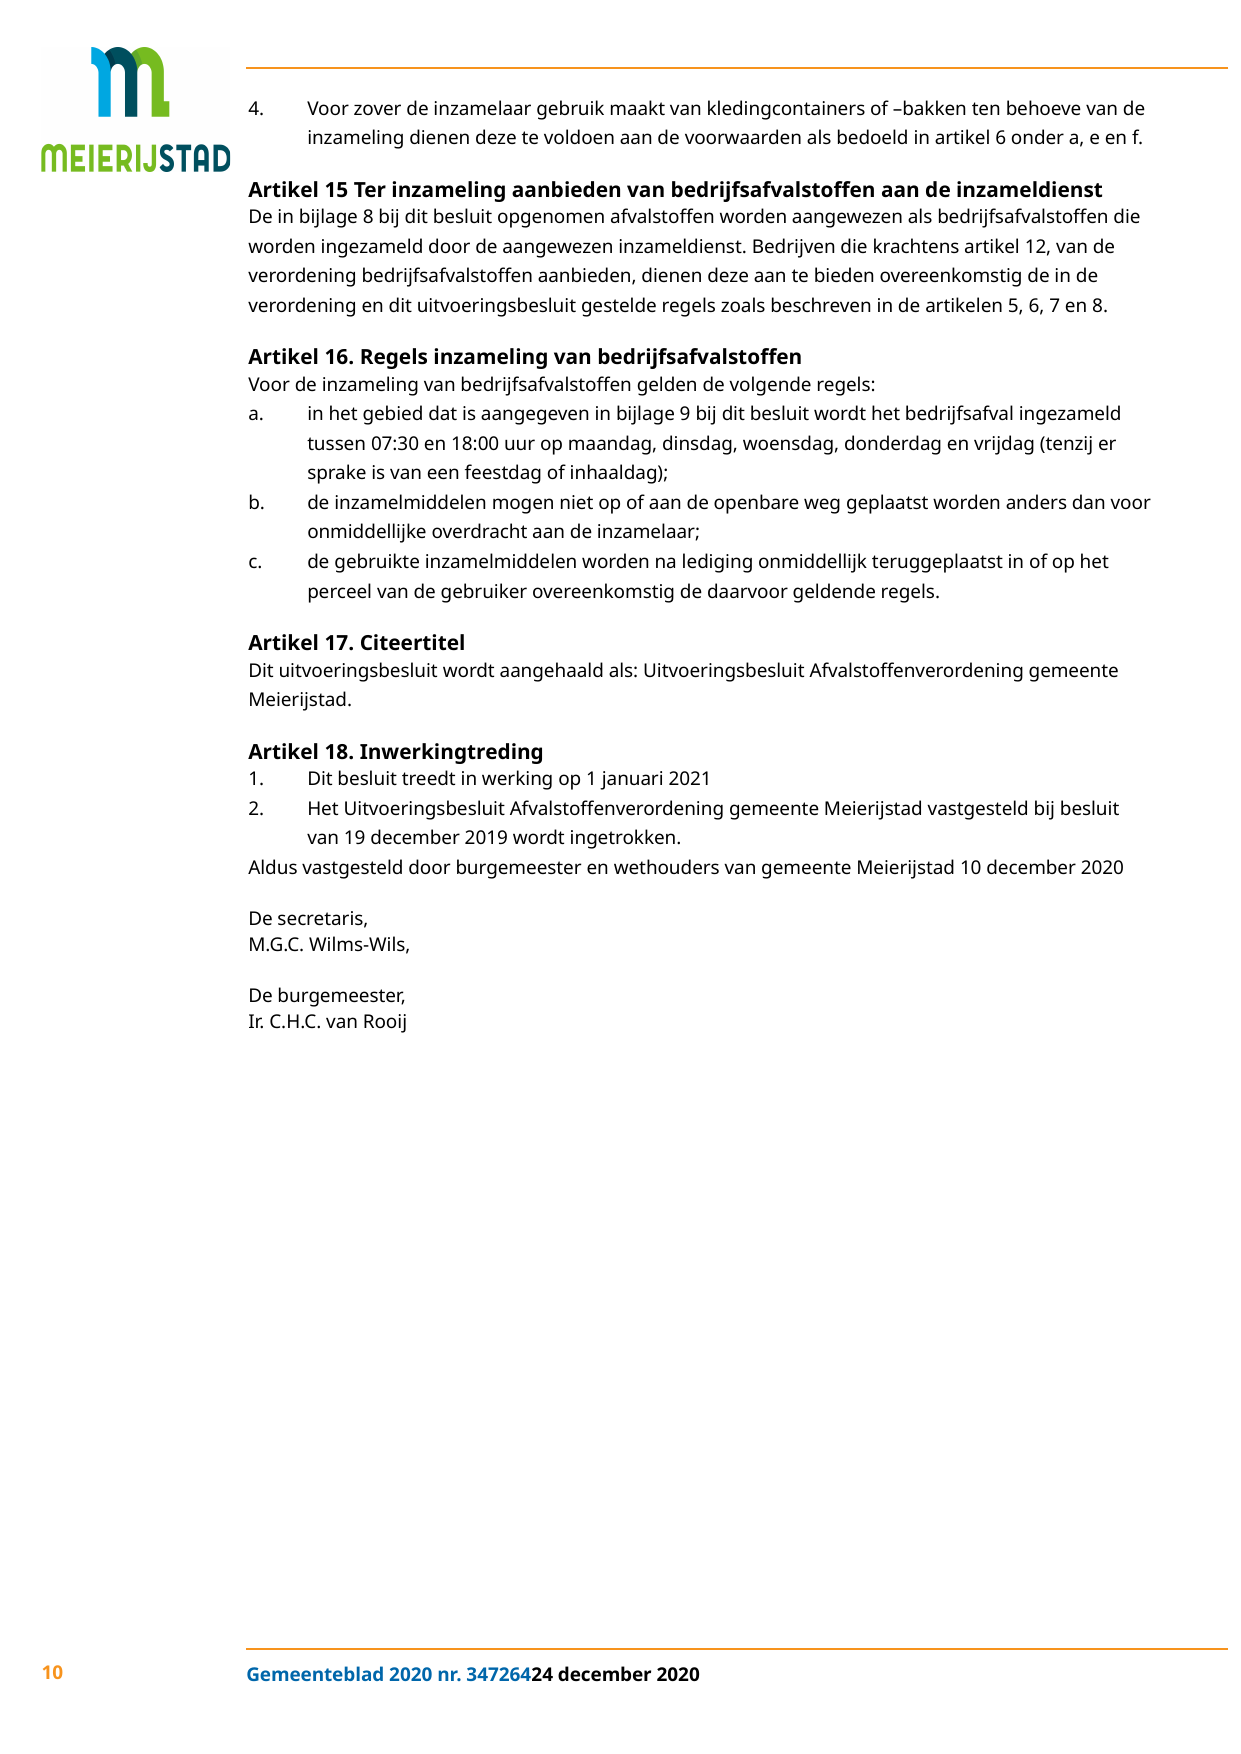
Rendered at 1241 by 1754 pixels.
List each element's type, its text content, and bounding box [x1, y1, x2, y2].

text De burgemeester, [248, 983, 1152, 1008]
list de gebruikte inzamelmiddelen worden na lediging onmiddellijk teruggeplaatst in of op het perceel van de gebruiker overeenkomstig de daarvoor geldende regels. [248, 548, 1152, 604]
list in het gebied dat is aangegeven in bijlage 9 bij dit besluit wordt het bedrijfsafval ingezameld tussen 07:30 en 18:00 uur op maandag, dinsdag, woensdag, donderdag en vrijdag (tenzij er sprake is van een feestdag of inhaaldag); [248, 400, 1152, 485]
text M.G.C. Wilms-Wils, [248, 931, 1152, 957]
list Dit besluit treedt in werking op 1 januari 2021 [248, 765, 1152, 791]
list Voor zover de inzamelaar gebruik maakt van kledingcontainers of –bakken ten behoeve van de inzameling dienen deze te voldoen aan de voorwaarden als bedoeld in artikel 6 onder a, e en f. [248, 95, 1152, 150]
text Voor de inzameling van bedrijfsafvalstoffen gelden de volgende regels: [248, 371, 1152, 397]
picture [41, 47, 231, 172]
text Artikel 17. Citeertitel [248, 628, 1152, 657]
text De in bijlage 8 bij dit besluit opgenomen afvalstoffen worden aangewezen als bedrijfsafvalstoffen die worden ingezameld door de aangewezen inzameldienst. Bedrijven die krachtens artikel 12, van de verordening bedrijfsafvalstoffen aanbieden, dienen deze aan te bieden overeenkomstig de in de verordening en dit uitvoeringsbesluit gestelde regels zoals beschreven in de artikelen 5, 6, 7 en 8. [248, 203, 1152, 318]
text Artikel 18. Inwerkingtreding [248, 737, 1152, 765]
text Aldus vastgesteld door burgemeester en wethouders van gemeente Meierijstad 10 december 2020 [248, 854, 1152, 880]
text Dit uitvoeringsbesluit wordt aangehaald als: Uitvoeringsbesluit Afvalstoffenverordening gemeente Meierijstad. [248, 657, 1152, 712]
list Het Uitvoeringsbesluit Afvalstoffenverordening gemeente Meierijstad vastgesteld bij besluit van 19 december 2019 wordt ingetrokken. [248, 795, 1152, 850]
text De secretaris, [248, 905, 1152, 931]
text Artikel 16. Regels inzameling van bedrijfsafvalstoffen [248, 342, 1152, 371]
text Ir. C.H.C. van Rooij [248, 1008, 1152, 1034]
list de inzamelmiddelen mogen niet op of aan de openbare weg geplaatst worden anders dan voor onmiddellijke overdracht aan de inzamelaar; [248, 489, 1152, 544]
text Artikel 15 Ter inzameling aanbieden van bedrijfsafvalstoffen aan de inzameldienst [248, 175, 1152, 203]
